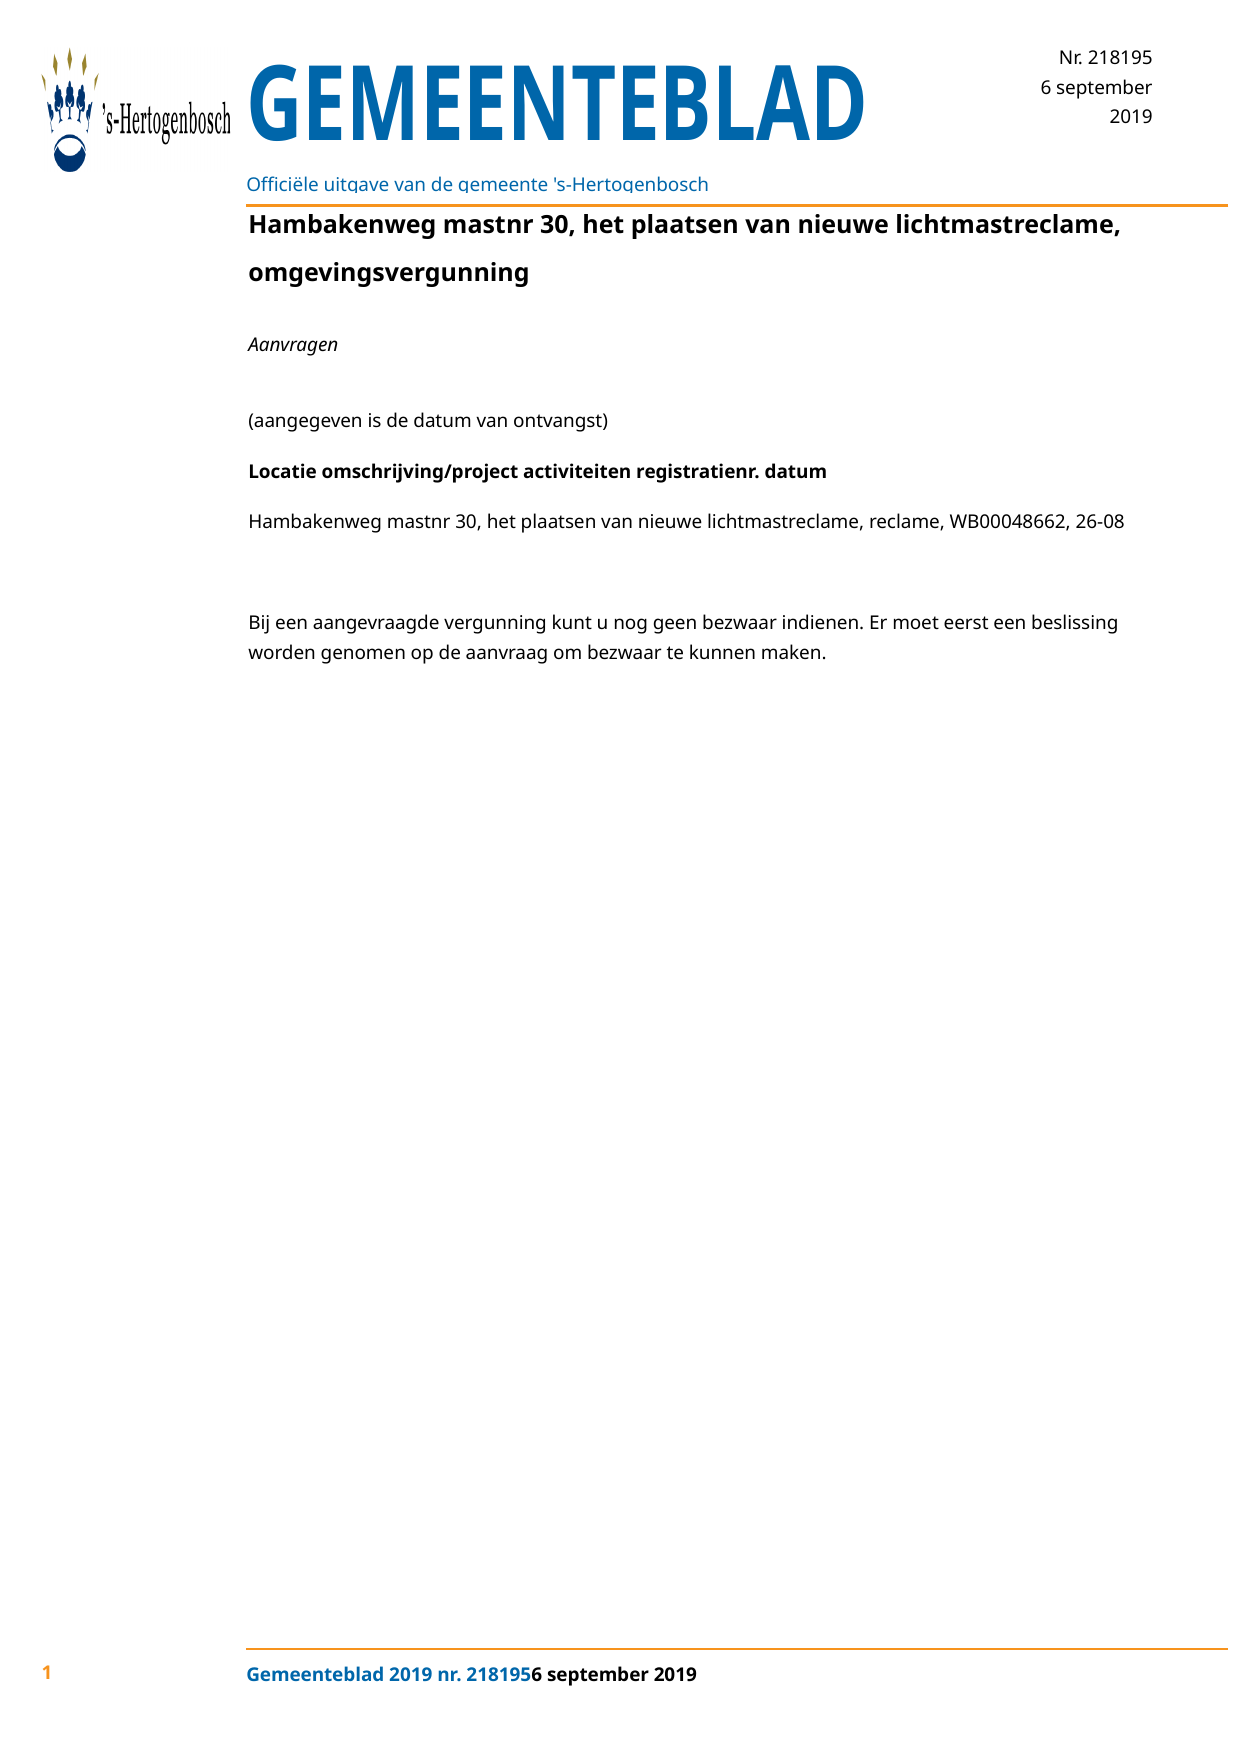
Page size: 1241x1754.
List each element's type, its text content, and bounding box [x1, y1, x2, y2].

text Hambakenweg mastnr 30, het plaatsen van nieuwe lichtmastreclame, reclame, WB00048662, 26-08 [248, 508, 1152, 534]
picture [41, 47, 231, 172]
text Locatie omschrijving/project activiteiten registratienr. datum [248, 458, 1152, 484]
text Bij een aangevraagde vergunning kunt u nog geen bezwaar indienen. Er moet eerst een beslissing worden genomen op de aanvraag om bezwaar te kunnen maken. [248, 609, 1152, 664]
text (aangegeven is de datum van ontvangst) [248, 408, 1152, 433]
text Aanvragen [248, 331, 1152, 357]
text Hambakenweg mastnr 30, het plaatsen van nieuwe lichtmastreclame, omgevingsvergunning [248, 207, 1152, 288]
